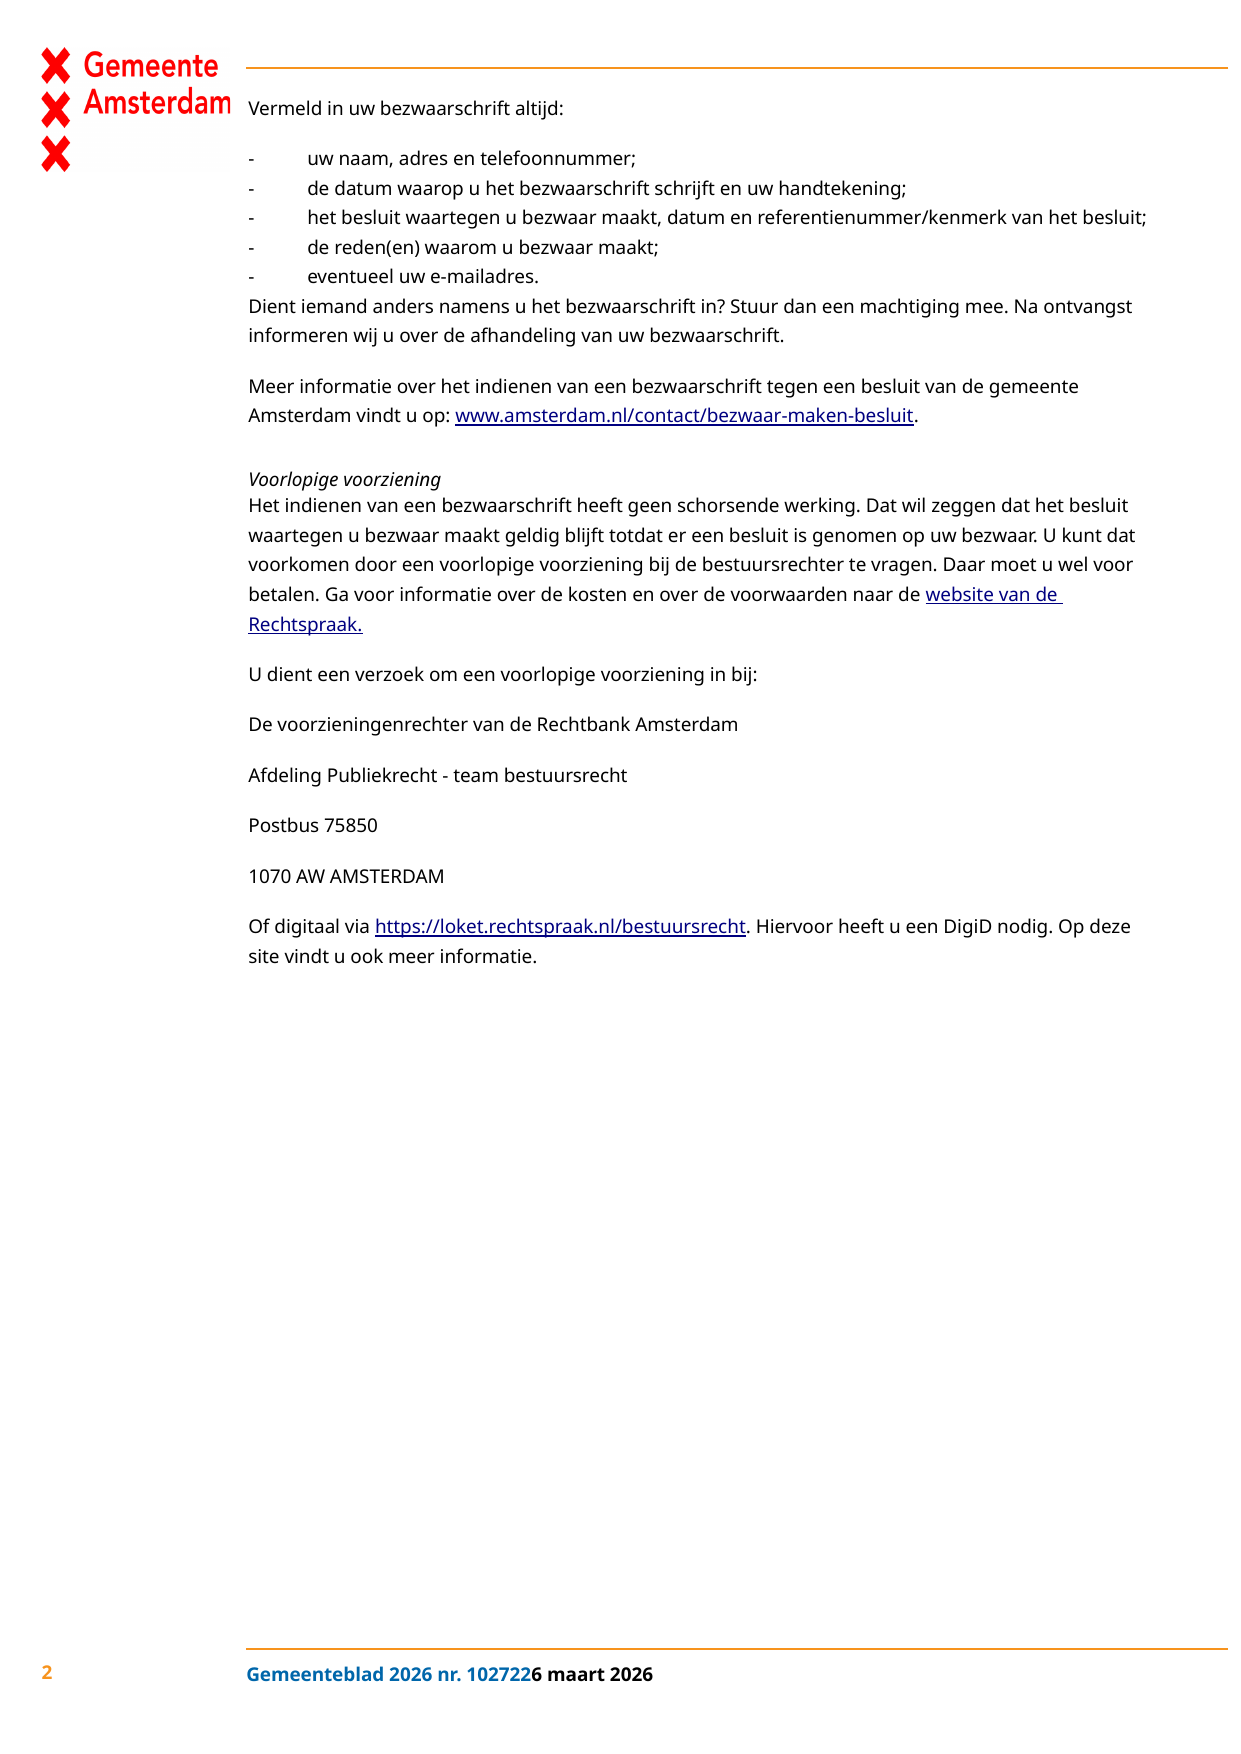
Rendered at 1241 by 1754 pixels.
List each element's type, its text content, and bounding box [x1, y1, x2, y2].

list de datum waarop u het bezwaarschrift schrijft en uw handtekening; [248, 175, 1152, 201]
list de reden(en) waarom u bezwaar maakt; [248, 234, 1152, 260]
text Dient iemand anders namens u het bezwaarschrift in? Stuur dan een machtiging mee. Na ontvangst informeren wij u over de afhandeling van uw bezwaarschrift. [248, 293, 1152, 348]
text Afdeling Publiekrecht - team bestuursrecht [248, 762, 1152, 788]
list eventueel uw e-mailadres. [248, 263, 1152, 289]
list uw naam, adres en telefoonnummer; [248, 145, 1152, 171]
text 1070 AW AMSTERDAM [248, 863, 1152, 888]
text Of digitaal via https://loket.rechtspraak.nl/bestuursrecht. Hiervoor heeft u een DigiD nodig. Op deze site vindt u ook meer informatie. [248, 913, 1152, 968]
list het besluit waartegen u bezwaar maakt, datum en referentienummer/kenmerk van het besluit; [248, 204, 1152, 230]
text Het indienen van een bezwaarschrift heeft geen schorsende werking. Dat wil zeggen dat het besluit waartegen u bezwaar maakt geldig blijft totdat er een besluit is genomen op uw bezwaar. U kunt dat voorkomen door een voorlopige voorziening bij de bestuursrechter te vragen. Daar moet u wel voor betalen. Ga voor informatie over de kosten en over de voorwaarden naar de website van de Rechtspraak. [248, 492, 1152, 636]
text De voorzieningenrechter van de Rechtbank Amsterdam [248, 712, 1152, 737]
text Voorlopige voorziening [248, 467, 1152, 492]
picture [41, 47, 231, 172]
text U dient een verzoek om een voorlopige voorziening in bij: [248, 661, 1152, 687]
text Vermeld in uw bezwaarschrift altijd: [248, 95, 1152, 121]
text Postbus 75850 [248, 812, 1152, 838]
text Meer informatie over het indienen van een bezwaarschrift tegen een besluit van de gemeente Amsterdam vindt u op: www.amsterdam.nl/contact/bezwaar-maken-besluit. [248, 373, 1152, 428]
